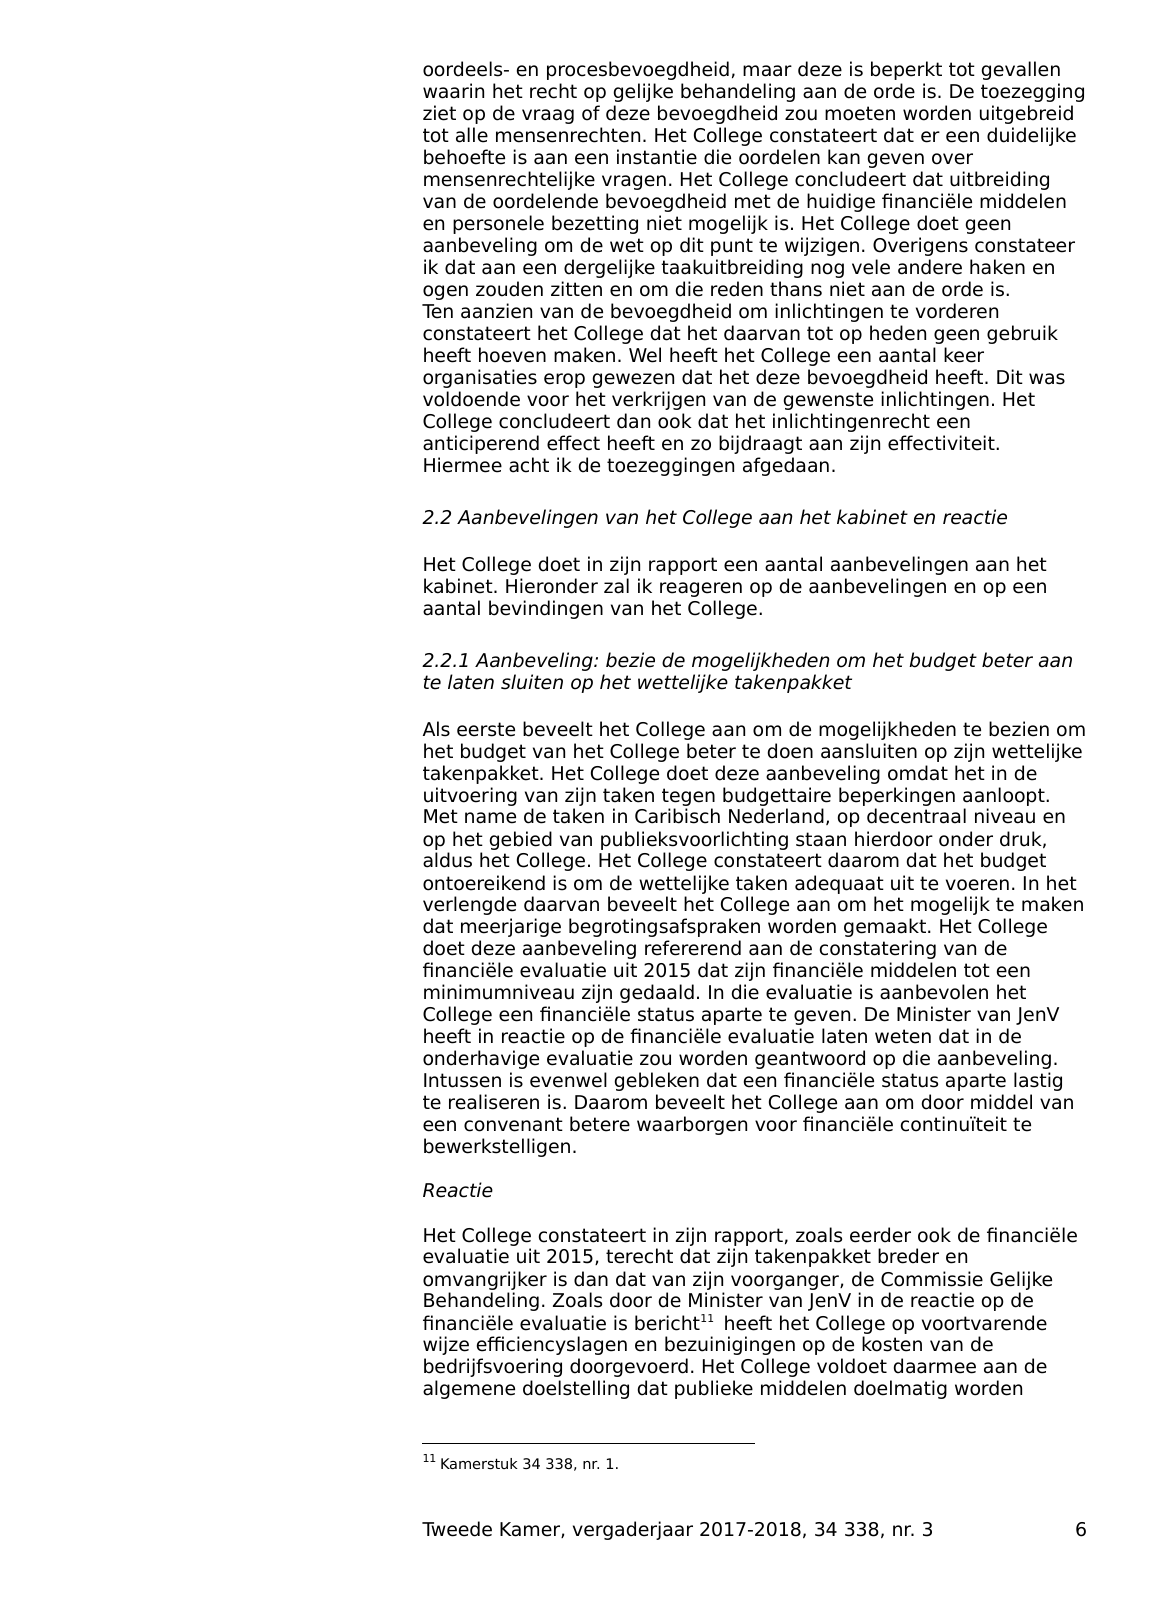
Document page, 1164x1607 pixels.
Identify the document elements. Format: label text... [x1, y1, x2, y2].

text Als eerste beveelt het College aan om de mogelijkheden te bezien om het budget van het College beter te doen aansluiten op zijn wettelijke takenpakket. Het College doet deze aanbeveling omdat het in de uitvoering van zijn taken tegen budgettaire beperkingen aanloopt. Met name de taken in Caribisch Nederland, op decentraal niveau en op het gebied van publieksvoorlichting staan hierdoor onder druk, aldus het College. Het College constateert daarom dat het budget ontoereikend is om de wettelijke taken adequaat uit te voeren. In het verlengde daarvan beveelt het College aan om het mogelijk te maken dat meerjarige begrotingsafspraken worden gemaakt. Het College doet deze aanbeveling refererend aan de constatering van de financiële evaluatie uit 2015 dat zijn financiële middelen tot een minimumniveau zijn gedaald. In die evaluatie is aanbevolen het College een financiële status aparte te geven. De Minister van JenV heeft in reactie op de financiële evaluatie laten weten dat in de onderhavige evaluatie zou worden geantwoord op die aanbeveling. Intussen is evenwel gebleken dat een financiële status aparte lastig te realiseren is. Daarom beveelt het College aan om door middel van een convenant betere waarborgen voor financiële continuïteit te bewerkstelligen. [422, 718, 1087, 1158]
text Kamerstuk 34 338, nr. 1. [422, 1452, 1087, 1474]
text Ten aanzien van de bevoegdheid om inlichtingen te vorderen constateert het College dat het daarvan tot op heden geen gebruik heeft hoeven maken. Wel heeft het College een aantal keer organisaties erop gewezen dat het deze bevoegdheid heeft. Dit was voldoende voor het verkrijgen van de gewenste inlichtingen. Het College concludeert dan ook dat het inlichtingenrecht een anticiperend effect heeft en zo bijdraagt aan zijn effectiviteit. Hiermee acht ik de toezeggingen afgedaan. [422, 301, 1087, 477]
subtitle Reactie [422, 1180, 1087, 1202]
text Het College constateert in zijn rapport, zoals eerder ook de financiële evaluatie uit 2015, terecht dat zijn takenpakket breder en omvangrijker is dan dat van zijn voorganger, de Commissie Gelijke Behandeling. Zoals door de Minister van JenV in de reactie op de financiële evaluatie is bericht heeft het College op voortvarende wijze efficiencyslagen en bezuinigingen op de kosten van de bedrijfsvoering doorgevoerd. Het College voldoet daarmee aan de algemene doelstelling dat publieke middelen doelmatig worden [422, 1224, 1087, 1400]
subtitle 2.2.1 Aanbeveling: bezie de mogelijkheden om het budget beter aan te laten sluiten op het wettelijke takenpakket [422, 649, 1087, 693]
text Het College doet in zijn rapport een aantal aanbevelingen aan het kabinet. Hieronder zal ik reageren op de aanbevelingen en op een aantal bevindingen van het College. [422, 554, 1087, 619]
subtitle 2.2 Aanbevelingen van het College aan het kabinet en reactie [422, 507, 1087, 529]
text oordeels- en procesbevoegdheid, maar deze is beperkt tot gevallen waarin het recht op gelijke behandeling aan de orde is. De toezegging ziet op de vraag of deze bevoegdheid zou moeten worden uitgebreid tot alle mensenrechten. Het College constateert dat er een duidelijke behoefte is aan een instantie die oordelen kan geven over mensenrechtelijke vragen. Het College concludeert dat uitbreiding van de oordelende bevoegdheid met de huidige financiële middelen en personele bezetting niet mogelijk is. Het College doet geen aanbeveling om de wet op dit punt te wijzigen. Overigens constateer ik dat aan een dergelijke taakuitbreiding nog vele andere haken en ogen zouden zitten en om die reden thans niet aan de orde is. [422, 59, 1087, 301]
